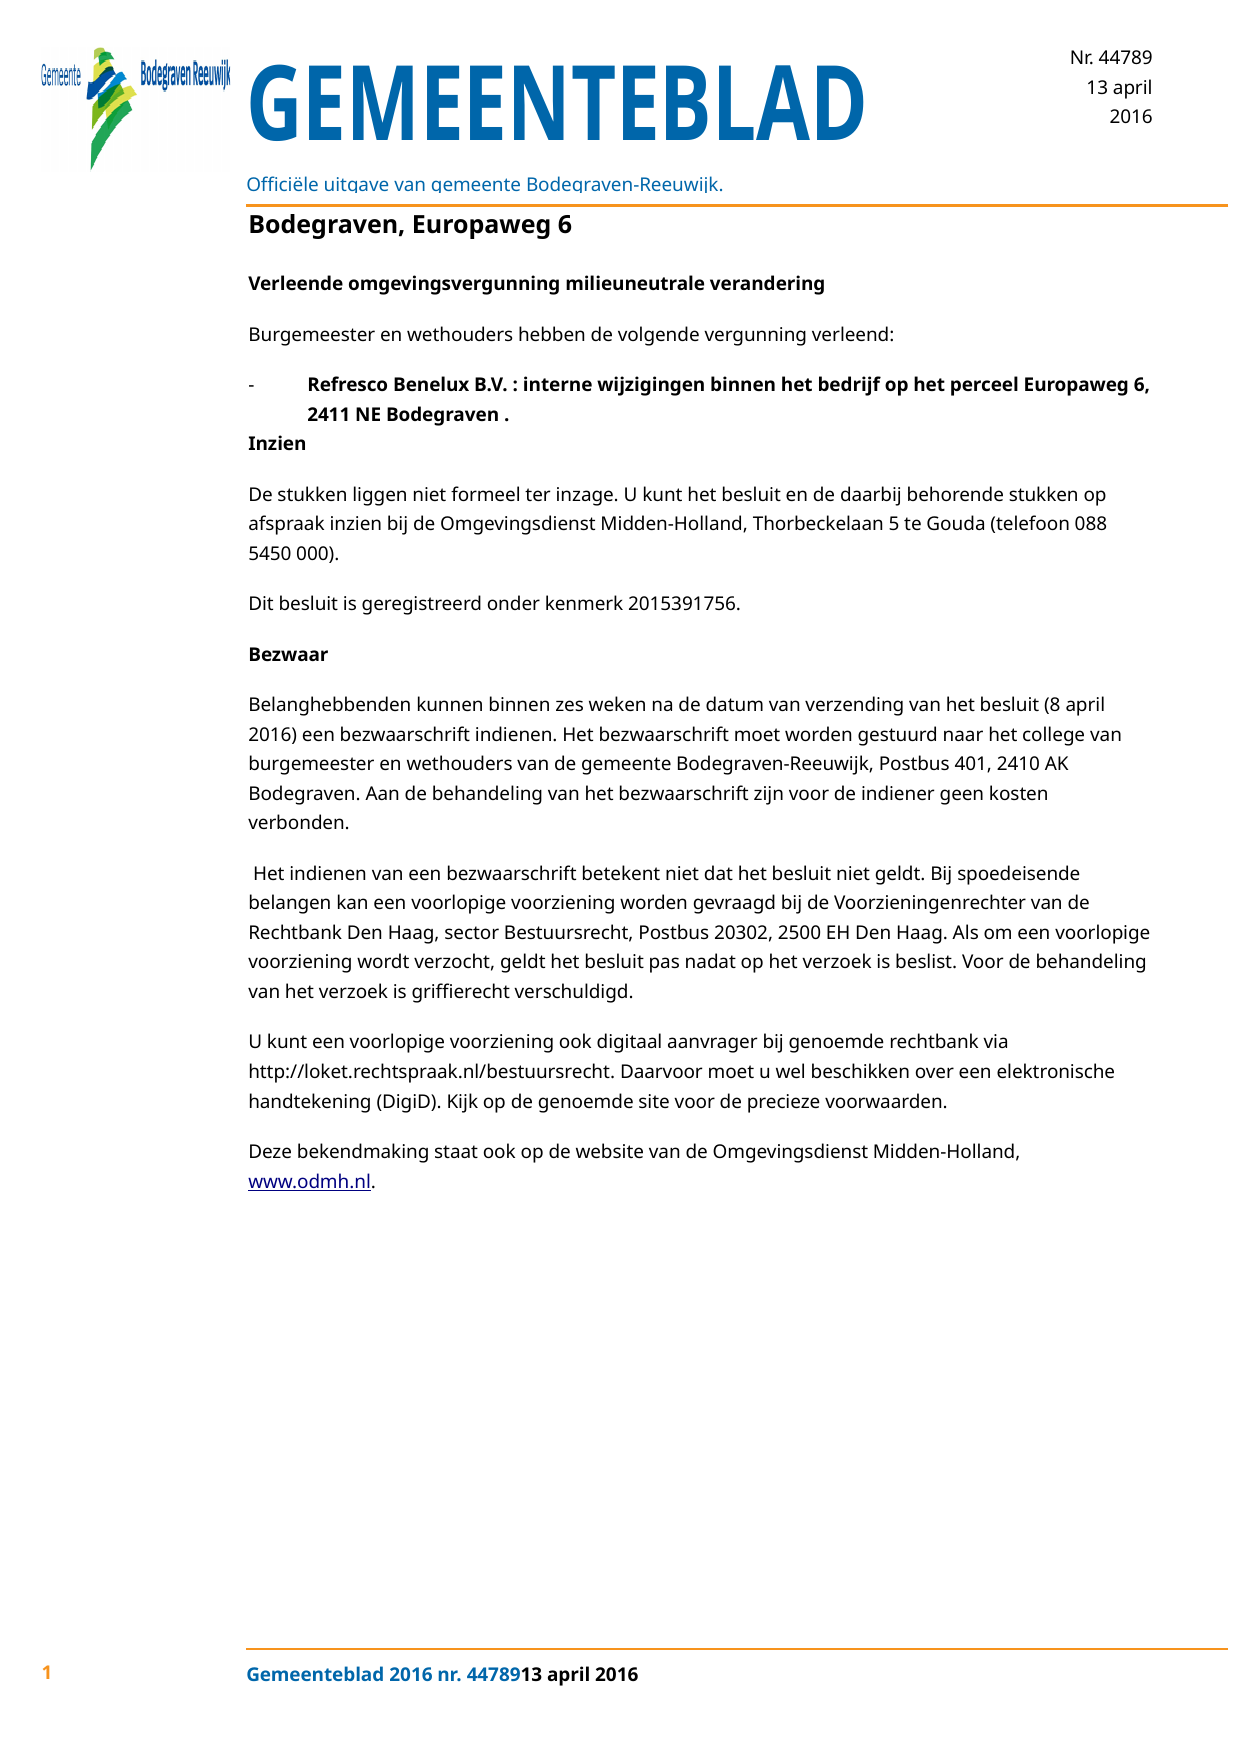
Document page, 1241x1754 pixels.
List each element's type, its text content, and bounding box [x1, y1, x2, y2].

text Inzien [248, 430, 1152, 456]
picture [41, 47, 231, 172]
text Bezwaar [248, 641, 1152, 666]
text De stukken liggen niet formeel ter inzage. U kunt het besluit en de daarbij behorende stukken op afspraak inzien bij de Omgevingsdienst Midden-Holland, Thorbeckelaan 5 te Gouda (telefoon 088 5450 000). [248, 481, 1152, 566]
list Refresco Benelux B.V. : interne wijzigingen binnen het bedrijf op het perceel Europaweg 6, 2411 NE Bodegraven . [248, 371, 1152, 426]
text Burgemeester en wethouders hebben de volgende vergunning verleend: [248, 321, 1152, 346]
text Dit besluit is geregistreerd onder kenmerk 2015391756. [248, 590, 1152, 616]
text Deze bekendmaking staat ook op de website van de Omgevingsdienst Midden-Holland, www.odmh.nl. [248, 1138, 1152, 1193]
text Het indienen van een bezwaarschrift betekent niet dat het besluit niet geldt. Bij spoedeisende belangen kan een voorlopige voorziening worden gevraagd bij de Voorzieningenrechter van de Rechtbank Den Haag, sector Bestuursrecht, Postbus 20302, 2500 EH Den Haag. Als om een voorlopige voorziening wordt verzocht, geldt het besluit pas nadat op het verzoek is beslist. Voor de behandeling van het verzoek is griffierecht verschuldigd. [248, 860, 1152, 1004]
text Bodegraven, Europaweg 6 [248, 207, 1152, 241]
text Verleende omgevingsvergunning milieuneutrale verandering [248, 270, 1152, 296]
text U kunt een voorlopige voorziening ook digitaal aanvrager bij genoemde rechtbank via http://loket.rechtspraak.nl/bestuursrecht. Daarvoor moet u wel beschikken over een elektronische handtekening (DigiD). Kijk op de genoemde site voor de precieze voorwaarden. [248, 1029, 1152, 1113]
text Belanghebbenden kunnen binnen zes weken na de datum van verzending van het besluit (8 april 2016) een bezwaarschrift indienen. Het bezwaarschrift moet worden gestuurd naar het college van burgemeester en wethouders van de gemeente Bodegraven-Reeuwijk, Postbus 401, 2410 AK Bodegraven. Aan de behandeling van het bezwaarschrift zijn voor de indiener geen kosten verbonden. [248, 691, 1152, 835]
